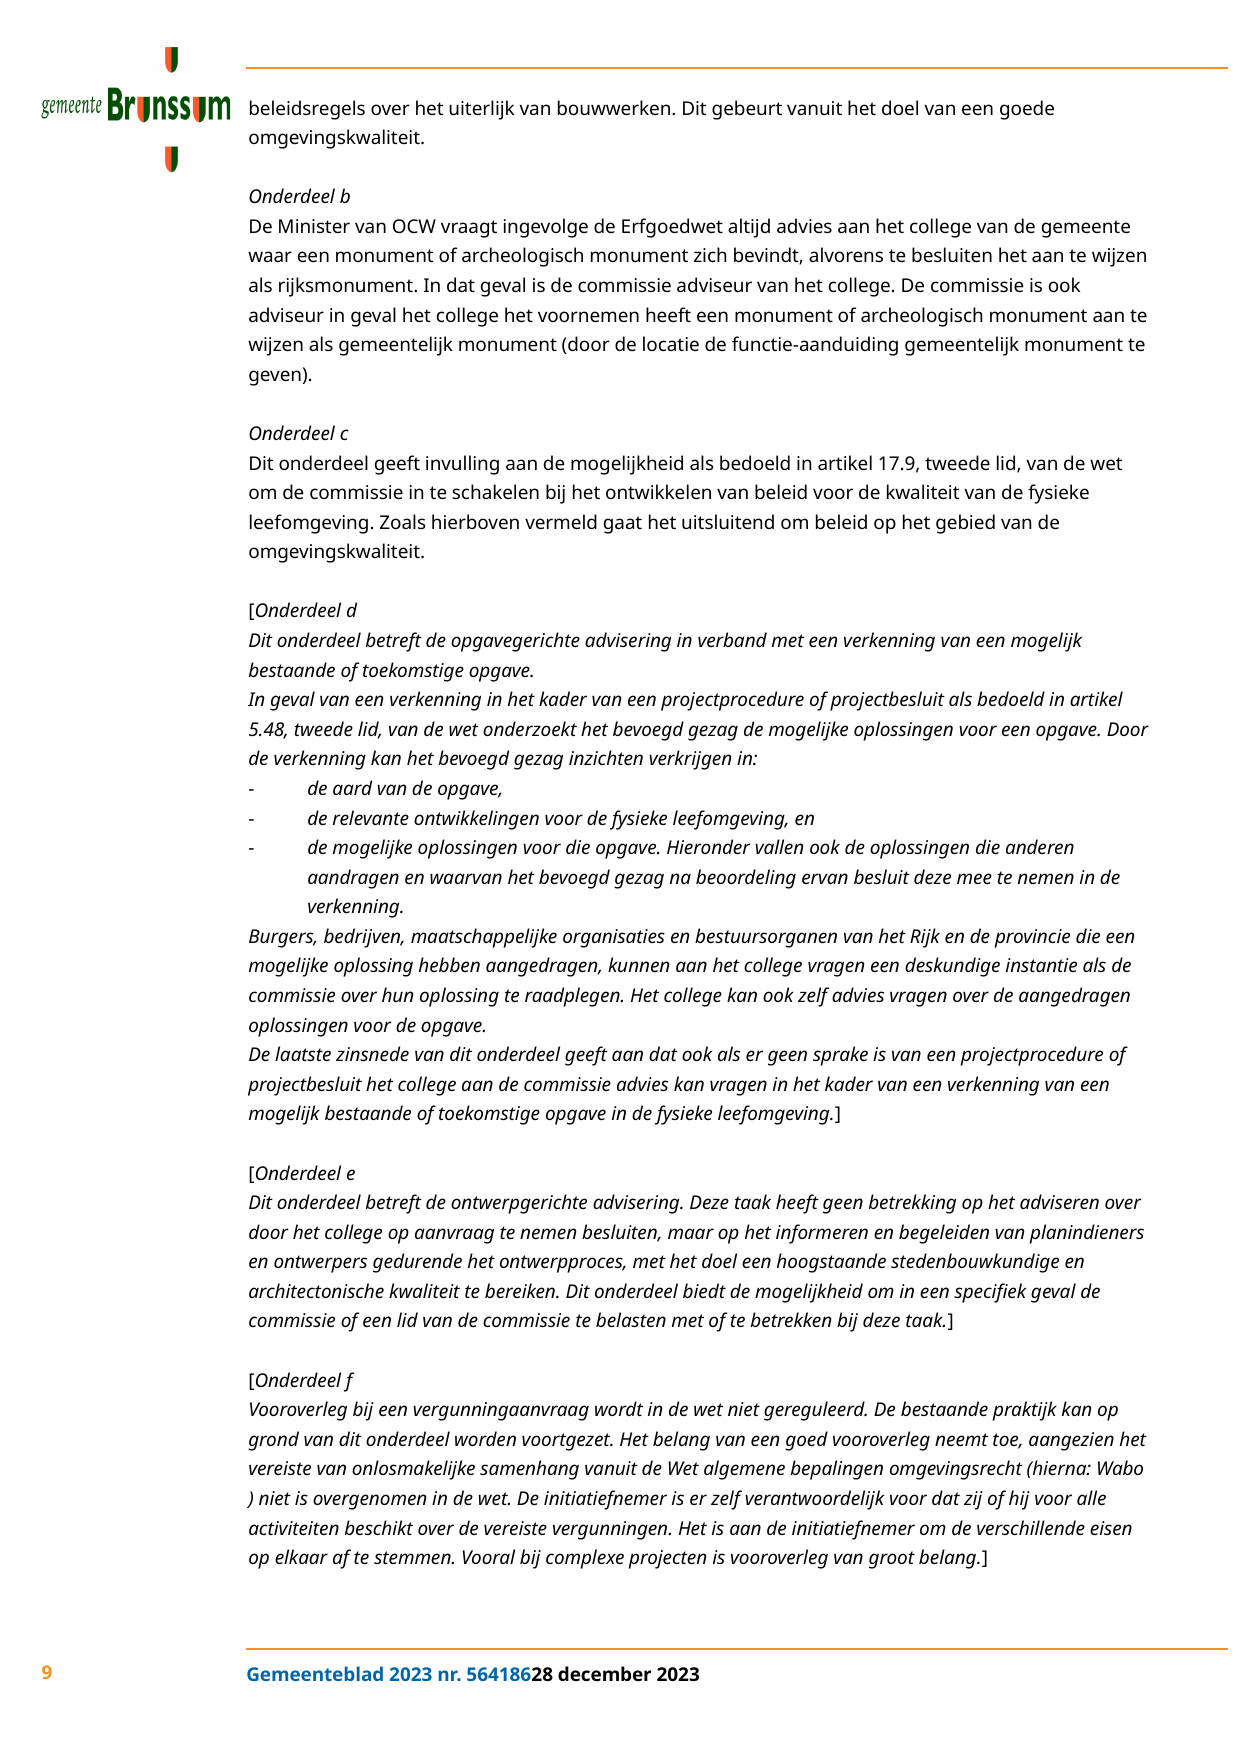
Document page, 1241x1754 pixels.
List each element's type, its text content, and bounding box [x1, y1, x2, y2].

list de mogelijke oplossingen voor die opgave. Hieronder vallen ook de oplossingen die anderen aandragen en waarvan het bevoegd gezag na beoordeling ervan besluit deze mee te nemen in de verkenning. [248, 834, 1152, 919]
picture [41, 47, 231, 172]
text Dit onderdeel betreft de opgavegerichte advisering in verband met een verkenning van een mogelijk bestaande of toekomstige opgave. [248, 627, 1152, 683]
text beleidsregels over het uiterlijk van bouwwerken. Dit gebeurt vanuit het doel van een goede omgevingskwaliteit. [248, 95, 1152, 150]
text De laatste zinsnede van dit onderdeel geeft aan dat ook als er geen sprake is van een projectprocedure of projectbesluit het college aan de commissie advies kan vragen in het kader van een verkenning van een mogelijk bestaande of toekomstige opgave in de fysieke leefomgeving.] [248, 1041, 1152, 1126]
text Vooroverleg bij een vergunningaanvraag wordt in de wet niet gereguleerd. De bestaande praktijk kan op grond van dit onderdeel worden voortgezet. Het belang van een goed vooroverleg neemt toe, aangezien het vereiste van onlosmakelijke samenhang vanuit de Wet algemene bepalingen omgevingsrecht (hierna: Wabo ) niet is overgenomen in de wet. De initiatiefnemer is er zelf verantwoordelijk voor dat zij of hij voor alle activiteiten beschikt over de vereiste vergunningen. Het is aan de initiatiefnemer om de verschillende eisen op elkaar af te stemmen. Vooral bij complexe projecten is vooroverleg van groot belang.] [248, 1396, 1152, 1570]
text [Onderdeel d [248, 598, 1152, 623]
text De Minister van OCW vraagt ingevolge de Erfgoedwet altijd advies aan het college van de gemeente waar een monument of archeologisch monument zich bevindt, alvorens te besluiten het aan te wijzen als rijksmonument. In dat geval is de commissie adviseur van het college. De commissie is ook adviseur in geval het college het voornemen heeft een monument of archeologisch monument aan te wijzen als gemeentelijk monument (door de locatie de functie-aanduiding gemeentelijk monument te geven). [248, 213, 1152, 387]
text Burgers, bedrijven, maatschappelijke organisaties en bestuursorganen van het Rijk en de provincie die een mogelijke oplossing hebben aangedragen, kunnen aan het college vragen een deskundige instantie als de commissie over hun oplossing te raadplegen. Het college kan ook zelf advies vragen over de aangedragen oplossingen voor de opgave. [248, 923, 1152, 1038]
text [Onderdeel f [248, 1367, 1152, 1393]
text Onderdeel b [248, 183, 1152, 209]
text In geval van een verkenning in het kader van een projectprocedure of projectbesluit als bedoeld in artikel 5.48, tweede lid, van de wet onderzoekt het bevoegd gezag de mogelijke oplossingen voor een opgave. Door de verkenning kan het bevoegd gezag inzichten verkrijgen in: [248, 686, 1152, 771]
text Onderdeel c [248, 420, 1152, 446]
text Dit onderdeel geeft invulling aan de mogelijkheid als bedoeld in artikel 17.9, tweede lid, van de wet om de commissie in te schakelen bij het ontwikkelen van beleid voor de kwaliteit van de fysieke leefomgeving. Zoals hierboven vermeld gaat het uitsluitend om beleid op het gebied van de omgevingskwaliteit. [248, 450, 1152, 564]
text [Onderdeel e [248, 1160, 1152, 1186]
list de aard van de opgave, [248, 775, 1152, 801]
text Dit onderdeel betreft de ontwerpgerichte advisering. Deze taak heeft geen betrekking op het adviseren over door het college op aanvraag te nemen besluiten, maar op het informeren en begeleiden van planindieners en ontwerpers gedurende het ontwerpproces, met het doel een hoogstaande stedenbouwkundige en architectonische kwaliteit te bereiken. Dit onderdeel biedt de mogelijkheid om in een specifiek geval de commissie of een lid van de commissie te belasten met of te betrekken bij deze taak.] [248, 1189, 1152, 1333]
list de relevante ontwikkelingen voor de fysieke leefomgeving, en [248, 805, 1152, 831]
